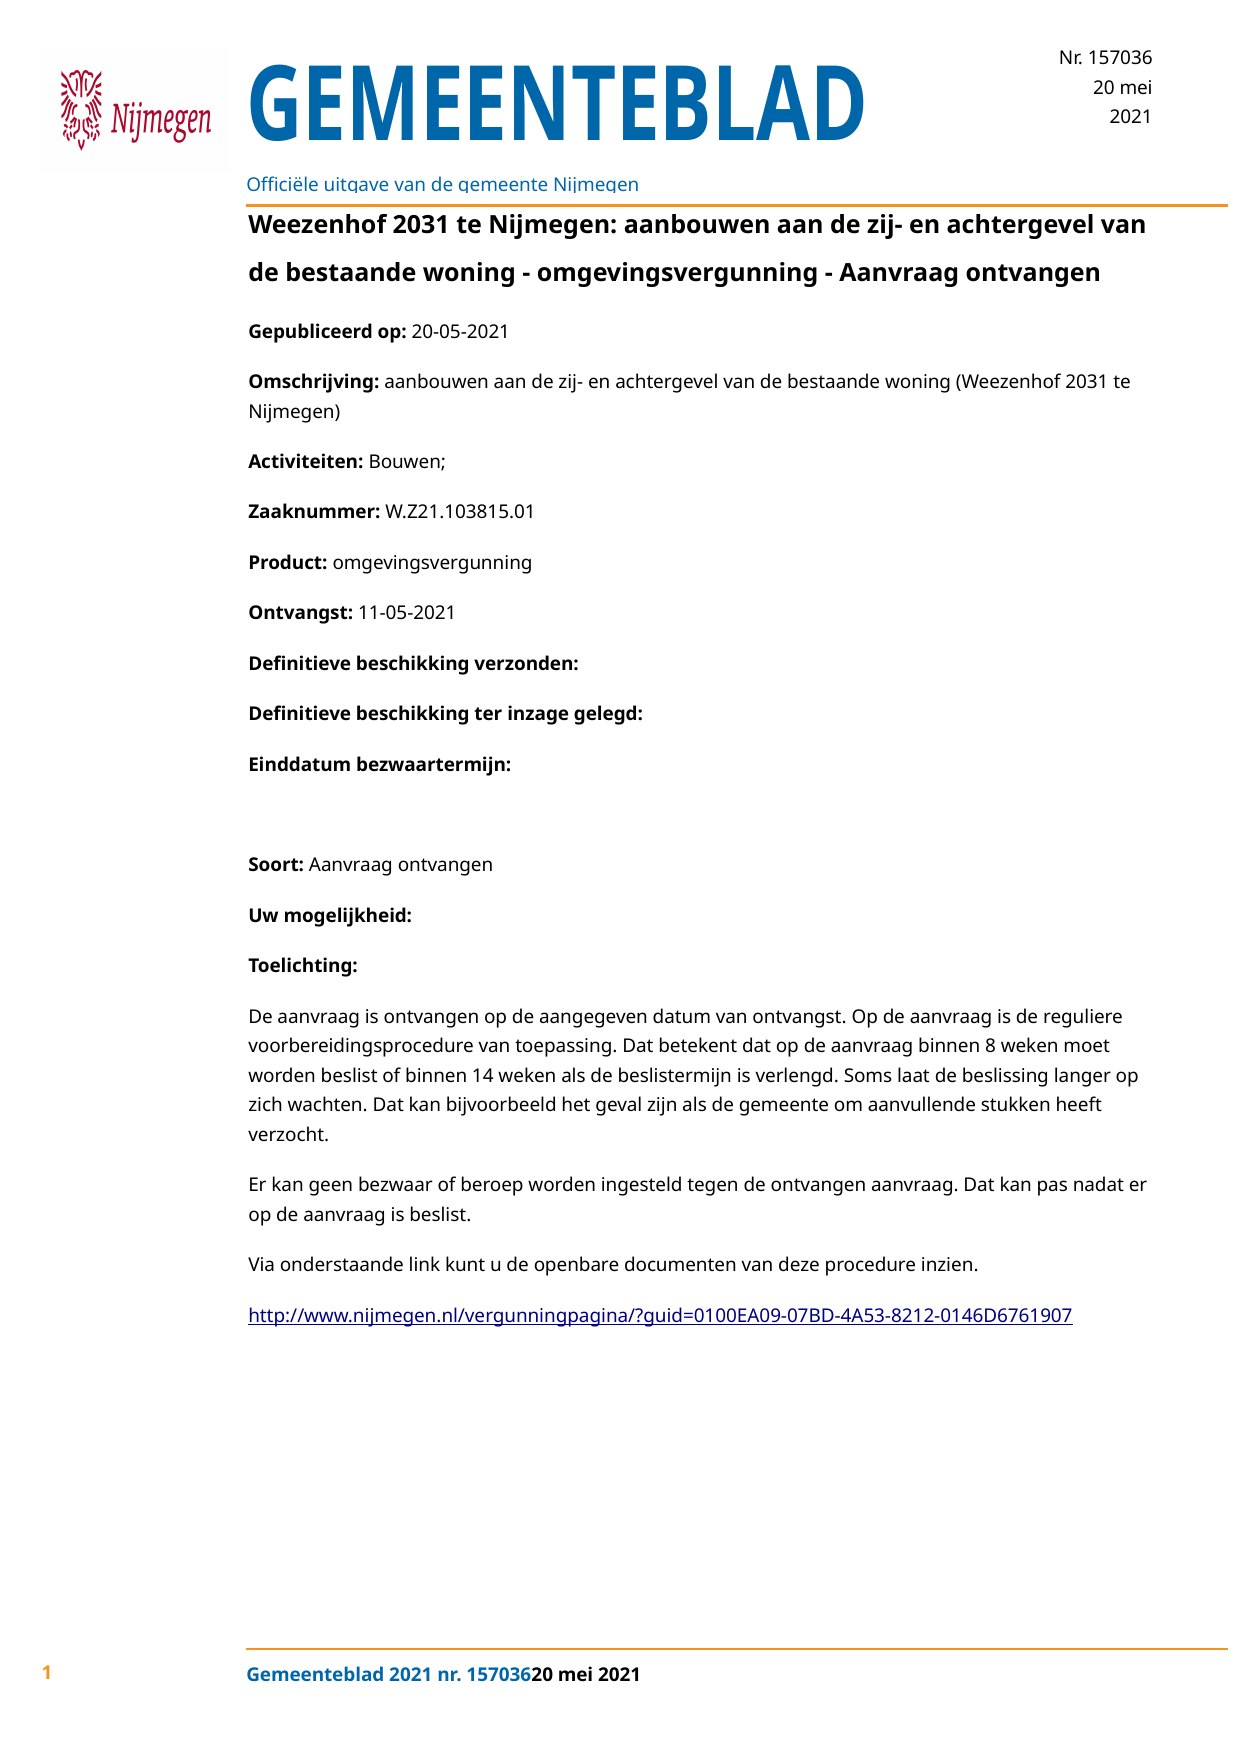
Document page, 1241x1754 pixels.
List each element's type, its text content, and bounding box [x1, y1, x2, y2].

text Definitieve beschikking ter inzage gelegd: [248, 700, 1152, 726]
text Weezenhof 2031 te Nijmegen: aanbouwen aan de zij- en achtergevel van de bestaande woning - omgevingsvergunning - Aanvraag ontvangen [248, 207, 1152, 288]
text De aanvraag is ontvangen op de aangegeven datum van ontvangst. Op de aanvraag is de reguliere voorbereidingsprocedure van toepassing. Dat betekent dat op de aanvraag binnen 8 weken moet worden beslist of binnen 14 weken als de beslistermijn is verlengd. Soms laat de beslissing langer op zich wachten. Dat kan bijvoorbeeld het geval zijn als de gemeente om aanvullende stukken heeft verzocht. [248, 1003, 1152, 1147]
text Via onderstaande link kunt u de openbare documenten van deze procedure inzien. [248, 1252, 1152, 1277]
text Definitieve beschikking verzonden: [248, 650, 1152, 676]
text Soort: Aanvraag ontvangen [248, 852, 1152, 877]
text Gepubliceerd op: 20-05-2021 [248, 318, 1152, 344]
picture [41, 47, 231, 172]
text Einddatum bezwaartermijn: [248, 751, 1152, 777]
text Omschrijving: aanbouwen aan de zij- en achtergevel van de bestaande woning (Weezenhof 2031 te Nijmegen) [248, 368, 1152, 424]
text Toelichting: [248, 952, 1152, 978]
text Zaaknummer: W.Z21.103815.01 [248, 499, 1152, 524]
text http://www.nijmegen.nl/vergunningpagina/?guid=0100EA09-07BD-4A53-8212-0146D6761907 [248, 1302, 1152, 1328]
text Product: omgevingsvergunning [248, 549, 1152, 575]
text Uw mogelijkheid: [248, 902, 1152, 928]
text Activiteiten: Bouwen; [248, 448, 1152, 474]
text Er kan geen bezwaar of beroep worden ingesteld tegen de ontvangen aanvraag. Dat kan pas nadat er op de aanvraag is beslist. [248, 1172, 1152, 1227]
text Ontvangst: 11-05-2021 [248, 599, 1152, 625]
